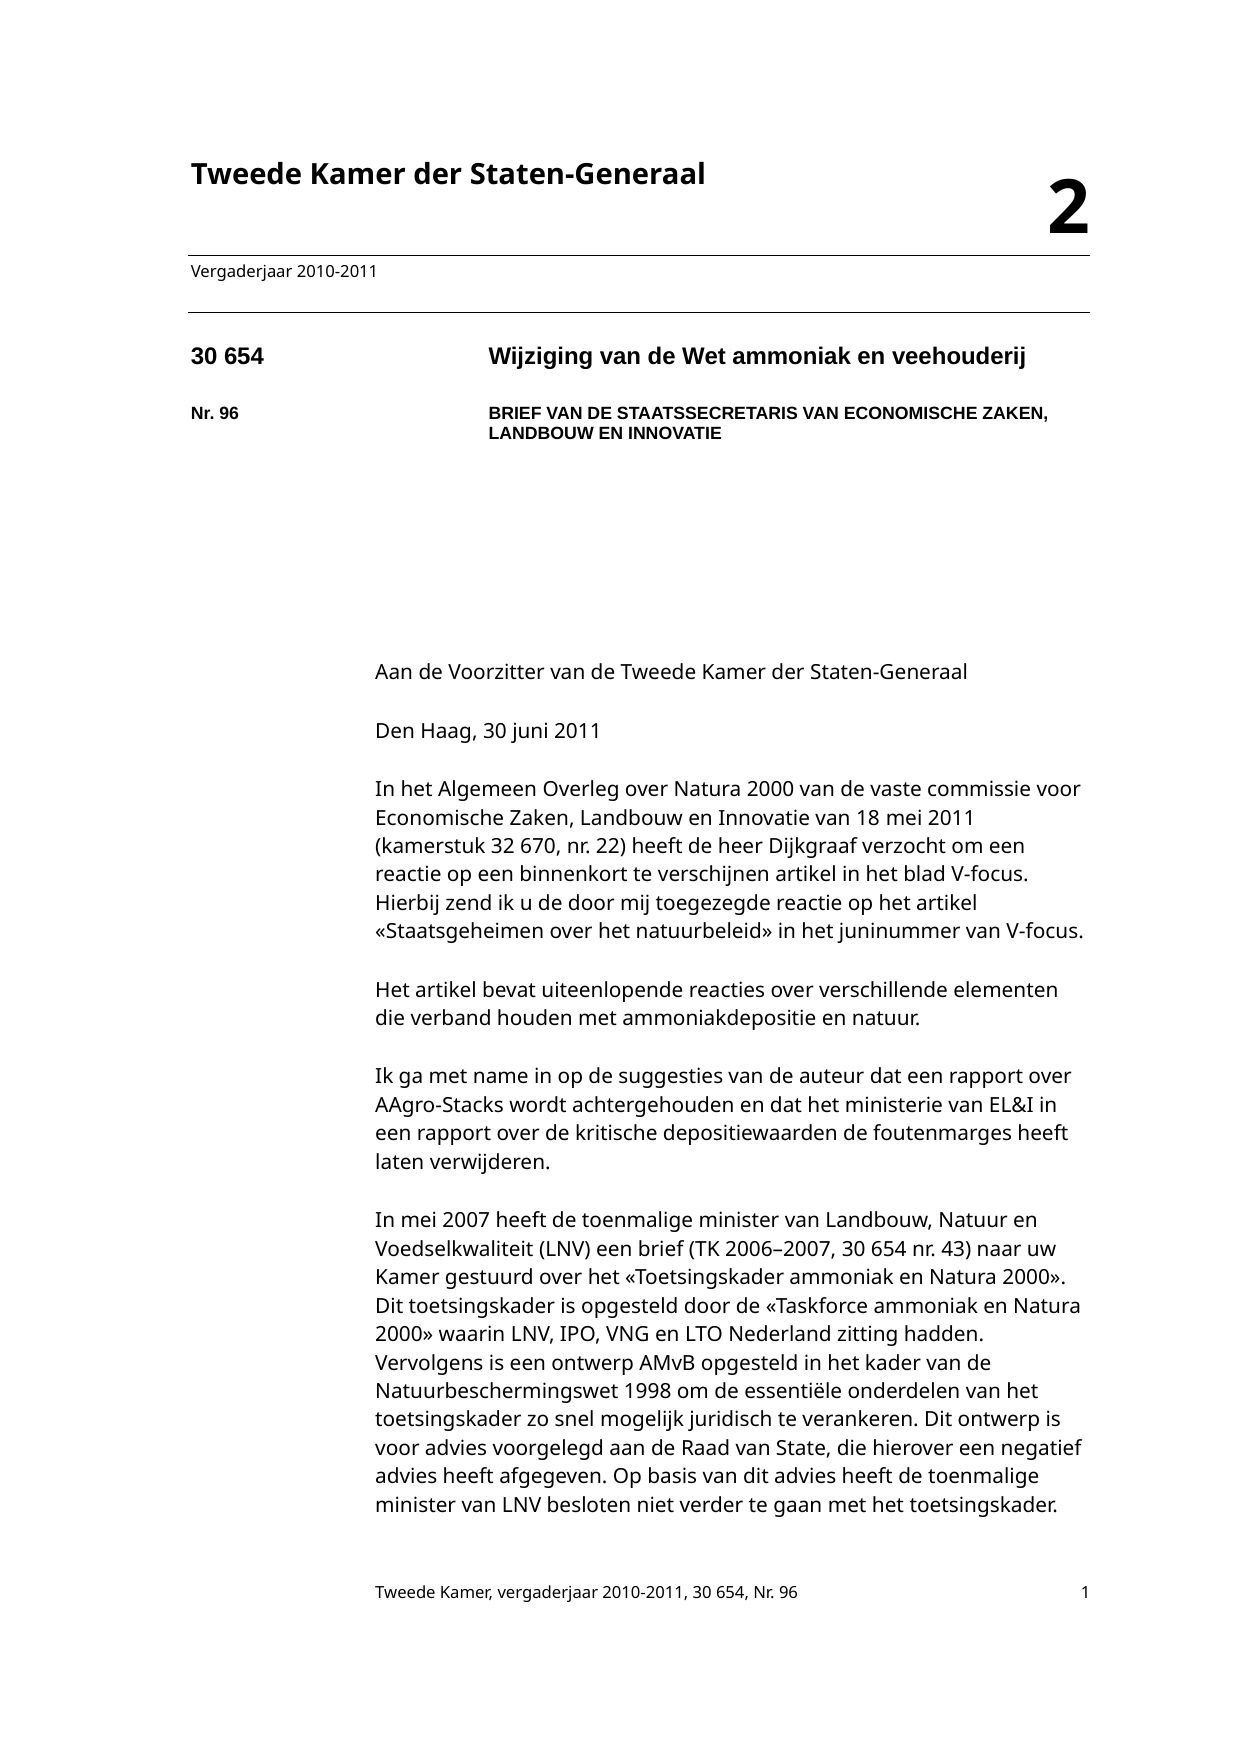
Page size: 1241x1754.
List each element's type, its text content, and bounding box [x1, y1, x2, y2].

text Aan de Voorzitter van de Tweede Kamer der Staten-Generaal [375, 657, 1090, 686]
table_cell [485, 256, 1090, 312]
text Het artikel bevat uiteenlopende reacties over verschillende elementen die verband houden met ammoniakdepositie en natuur. [375, 975, 1090, 1032]
text In het Algemeen Overleg over Natura 2000 van de vaste commissie voor Economische Zaken, Landbouw en Innovatie van 18 mei 2011 (kamerstuk 32 670, nr. 22) heeft de heer Dijkgraaf verzocht om een reactie op een binnenkort te verschijnen artikel in het blad V-focus. Hierbij zend ik u de door mij toegezegde reactie op het artikel «Staatsgeheimen over het natuurbeleid» in het juninummer van V-focus. [375, 774, 1090, 945]
table_cell Wijziging van de Wet ammoniak en veehouderij [485, 339, 1090, 399]
table_cell Vergaderjaar 2010-2011 [188, 256, 485, 312]
table_cell 30 654 [188, 339, 485, 399]
table_cell [188, 313, 485, 339]
text Den Haag, 30 juni 2011 [375, 716, 1090, 744]
table_header Tweede Kamer der Staten-Generaal [188, 150, 909, 255]
text Ik ga met name in op de suggesties van de auteur dat een rapport over AAgro-Stacks wordt achtergehouden en dat het ministerie van EL&I in een rapport over de kritische depositiewaarden de foutenmarges heeft laten verwijderen. [375, 1062, 1090, 1175]
table_cell Nr. 96 [188, 399, 485, 539]
table_header 2 [910, 150, 1090, 255]
table_cell [485, 313, 1090, 339]
table_cell BRIEF VAN DE STAATSSECRETARIS VAN ECONOMISCHE ZAKEN, LANDBOUW EN INNOVATIE [485, 399, 1090, 539]
text In mei 2007 heeft de toenmalige minister van Landbouw, Natuur en Voedselkwaliteit (LNV) een brief (TK 2006–2007, 30 654 nr. 43) naar uw Kamer gestuurd over het «Toetsingskader ammoniak en Natura 2000». Dit toetsingskader is opgesteld door de «Taskforce ammoniak en Natura 2000» waarin LNV, IPO, VNG en LTO Nederland zitting hadden. Vervolgens is een ontwerp AMvB opgesteld in het kader van de Natuurbeschermingswet 1998 om de essentiële onderdelen van het toetsingskader zo snel mogelijk juridisch te verankeren. Dit ontwerp is voor advies voorgelegd aan de Raad van State, die hierover een negatief advies heeft afgegeven. Op basis van dit advies heeft de toenmalige minister van LNV besloten niet verder te gaan met het toetsingskader. [375, 1205, 1090, 1518]
